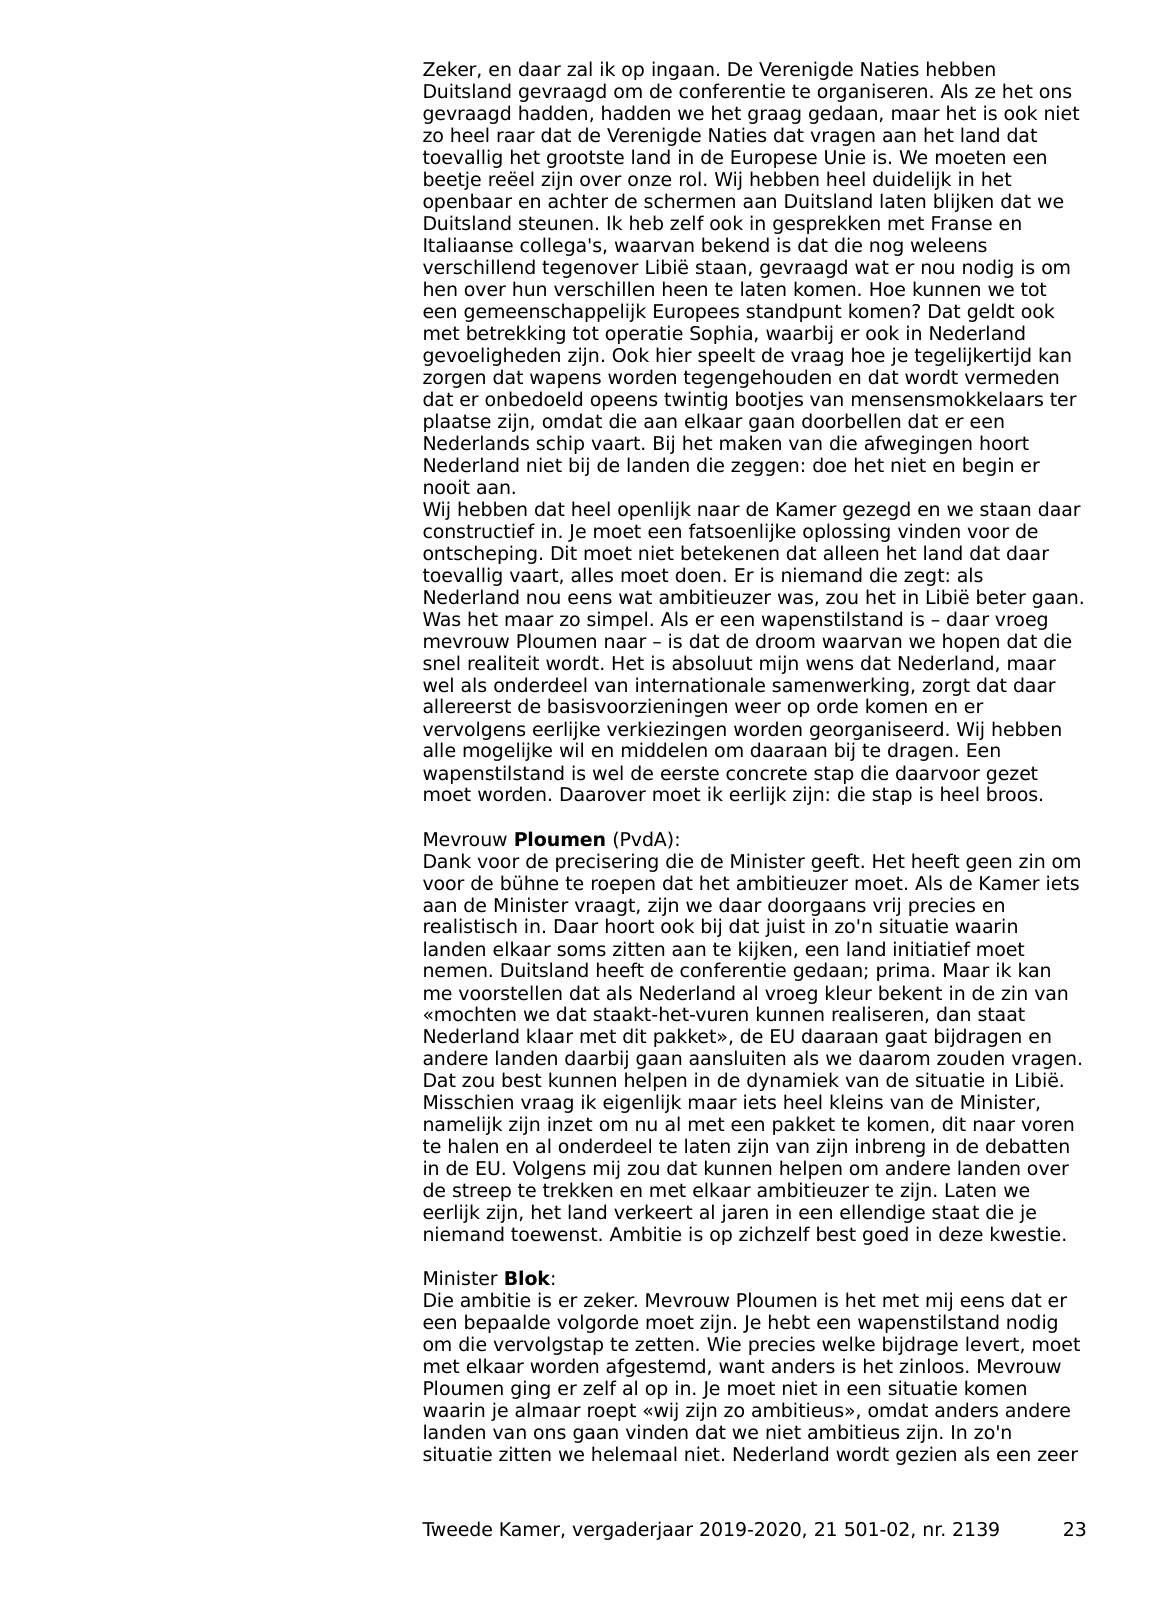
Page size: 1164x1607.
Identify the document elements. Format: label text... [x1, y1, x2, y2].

text Minister Blok: [422, 1268, 1087, 1290]
text Mevrouw Ploumen (PvdA): [422, 828, 1087, 851]
text Die ambitie is er zeker. Mevrouw Ploumen is het met mij eens dat er een bepaalde volgorde moet zijn. Je hebt een wapenstilstand nodig om die vervolgstap te zetten. Wie precies welke bijdrage levert, moet met elkaar worden afgestemd, want anders is het zinloos. Mevrouw Ploumen ging er zelf al op in. Je moet niet in een situatie komen waarin je almaar roept «wij zijn zo ambitieus», omdat anders andere landen van ons gaan vinden dat we niet ambitieus zijn. In zo'n situatie zitten we helemaal niet. Nederland wordt gezien als een zeer [422, 1290, 1087, 1466]
text Dank voor de precisering die de Minister geeft. Het heeft geen zin om voor de bühne te roepen dat het ambitieuzer moet. Als de Kamer iets aan de Minister vraagt, zijn we daar doorgaans vrij precies en realistisch in. Daar hoort ook bij dat juist in zo'n situatie waarin landen elkaar soms zitten aan te kijken, een land initiatief moet nemen. Duitsland heeft de conferentie gedaan; prima. Maar ik kan me voorstellen dat als Nederland al vroeg kleur bekent in de zin van «mochten we dat staakt-het-vuren kunnen realiseren, dan staat Nederland klaar met dit pakket», de EU daaraan gaat bijdragen en andere landen daarbij gaan aansluiten als we daarom zouden vragen. Dat zou best kunnen helpen in de dynamiek van de situatie in Libië. Misschien vraag ik eigenlijk maar iets heel kleins van de Minister, namelijk zijn inzet om nu al met een pakket te komen, dit naar voren te halen en al onderdeel te laten zijn van zijn inbreng in de debatten in de EU. Volgens mij zou dat kunnen helpen om andere landen over de streep te trekken en met elkaar ambitieuzer te zijn. Laten we eerlijk zijn, het land verkeert al jaren in een ellendige staat die je niemand toewenst. Ambitie is op zichzelf best goed in deze kwestie. [422, 851, 1087, 1246]
text Zeker, en daar zal ik op ingaan. De Verenigde Naties hebben Duitsland gevraagd om de conferentie te organiseren. Als ze het ons gevraagd hadden, hadden we het graag gedaan, maar het is ook niet zo heel raar dat de Verenigde Naties dat vragen aan het land dat toevallig het grootste land in de Europese Unie is. We moeten een beetje reëel zijn over onze rol. Wij hebben heel duidelijk in het openbaar en achter de schermen aan Duitsland laten blijken dat we Duitsland steunen. Ik heb zelf ook in gesprekken met Franse en Italiaanse collega's, waarvan bekend is dat die nog weleens verschillend tegenover Libië staan, gevraagd wat er nou nodig is om hen over hun verschillen heen te laten komen. Hoe kunnen we tot een gemeenschappelijk Europees standpunt komen? Dat geldt ook met betrekking tot operatie Sophia, waarbij er ook in Nederland gevoeligheden zijn. Ook hier speelt de vraag hoe je tegelijkertijd kan zorgen dat wapens worden tegengehouden en dat wordt vermeden dat er onbedoeld opeens twintig bootjes van mensensmokkelaars ter plaatse zijn, omdat die aan elkaar gaan doorbellen dat er een Nederlands schip vaart. Bij het maken van die afwegingen hoort Nederland niet bij de landen die zeggen: doe het niet en begin er nooit aan. [422, 59, 1087, 499]
text Wij hebben dat heel openlijk naar de Kamer gezegd en we staan daar constructief in. Je moet een fatsoenlijke oplossing vinden voor de ontscheping. Dit moet niet betekenen dat alleen het land dat daar toevallig vaart, alles moet doen. Er is niemand die zegt: als Nederland nou eens wat ambitieuzer was, zou het in Libië beter gaan. Was het maar zo simpel. Als er een wapenstilstand is – daar vroeg mevrouw Ploumen naar – is dat de droom waarvan we hopen dat die snel realiteit wordt. Het is absoluut mijn wens dat Nederland, maar wel als onderdeel van internationale samenwerking, zorgt dat daar allereerst de basisvoorzieningen weer op orde komen en er vervolgens eerlijke verkiezingen worden georganiseerd. Wij hebben alle mogelijke wil en middelen om daaraan bij te dragen. Een wapenstilstand is wel de eerste concrete stap die daarvoor gezet moet worden. Daarover moet ik eerlijk zijn: die stap is heel broos. [422, 499, 1087, 806]
